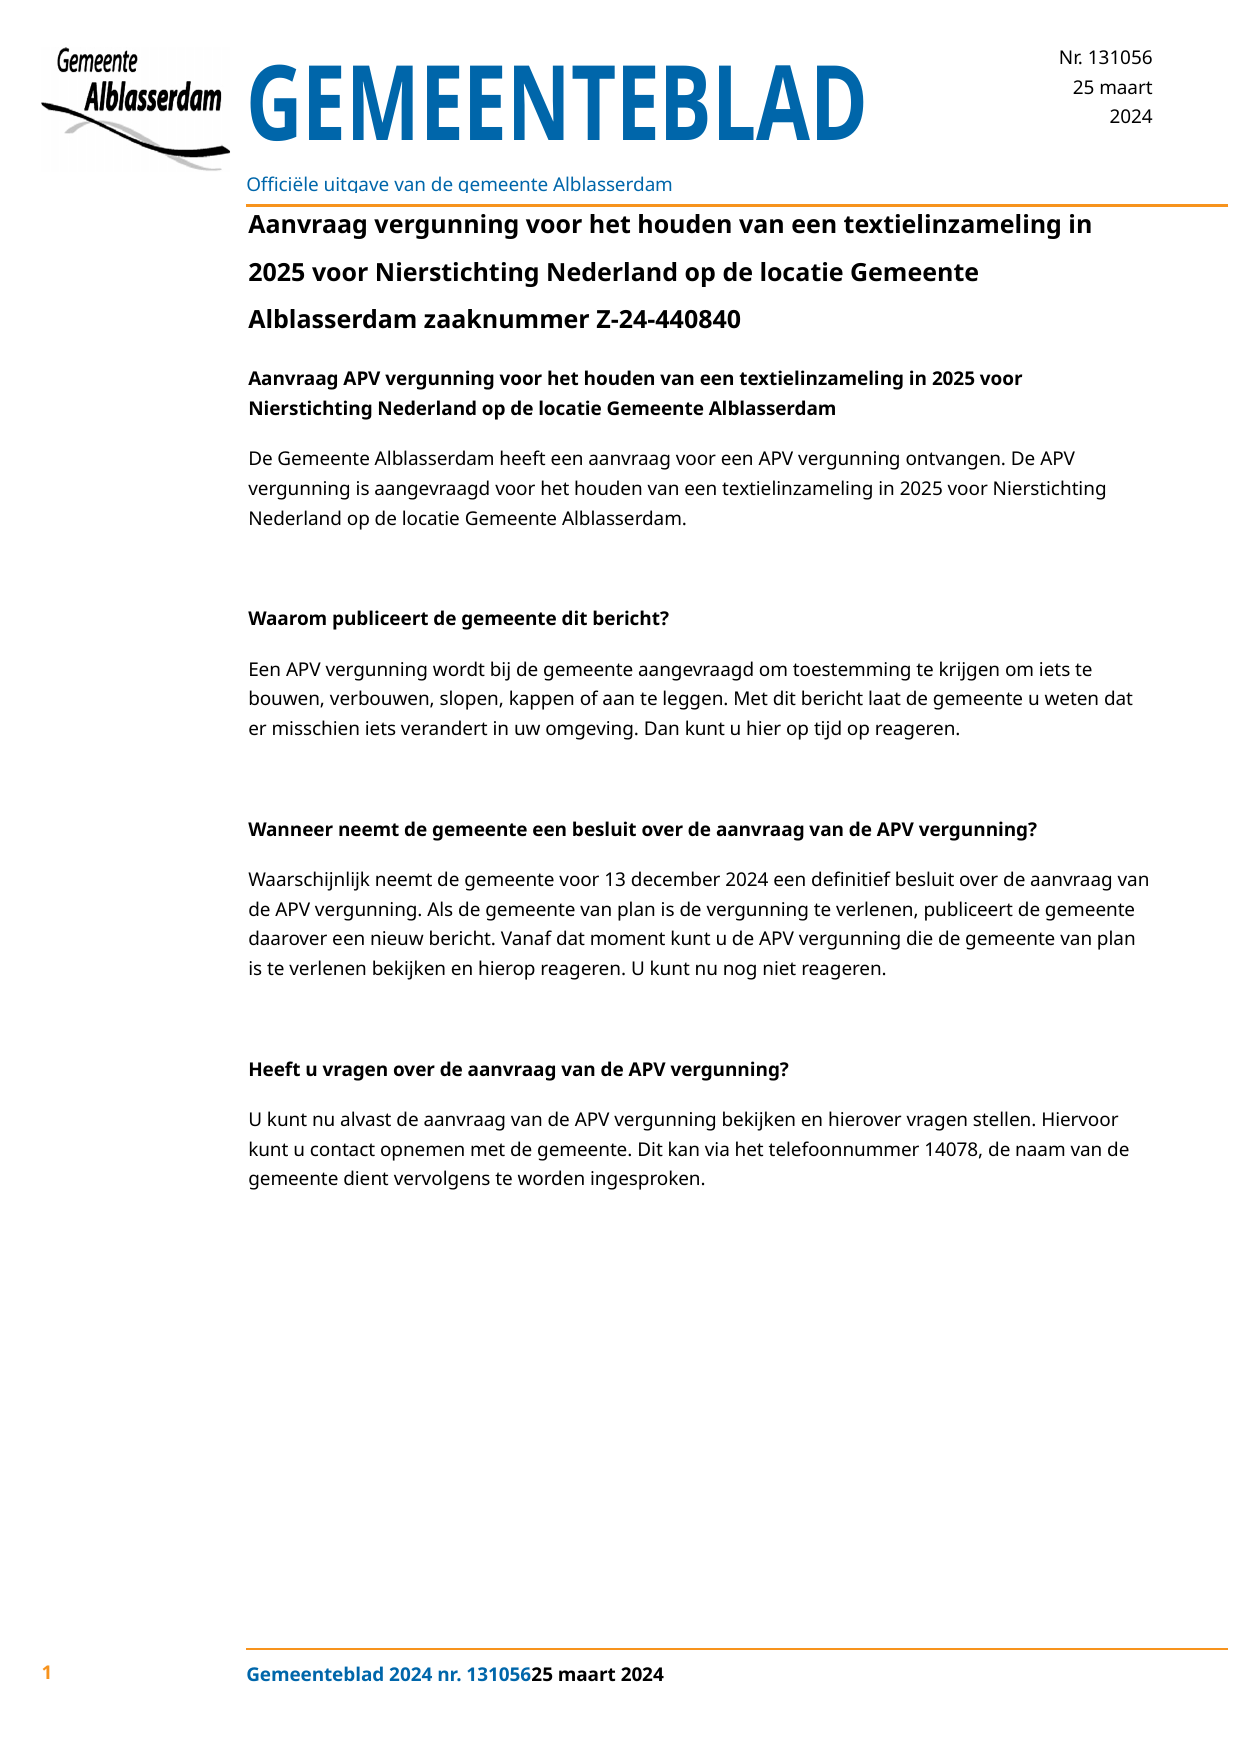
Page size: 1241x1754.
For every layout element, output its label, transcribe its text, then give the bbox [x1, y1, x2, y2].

text U kunt nu alvast de aanvraag van de APV vergunning bekijken en hierover vragen stellen. Hiervoor kunt u contact opnemen met de gemeente. Dit kan via het telefoonnummer 14078, de naam van de gemeente dient vervolgens te worden ingesproken. [248, 1106, 1152, 1191]
picture [41, 47, 231, 172]
text Heeft u vragen over de aanvraag van de APV vergunning? [248, 1056, 1152, 1082]
text Aanvraag vergunning voor het houden van een textielinzameling in 2025 voor Nierstichting Nederland op de locatie Gemeente Alblasserdam zaaknummer Z-24-440840 [248, 207, 1152, 336]
text Waarschijnlijk neemt de gemeente voor 13 december 2024 een definitief besluit over de aanvraag van de APV vergunning. Als de gemeente van plan is de vergunning te verlenen, publiceert de gemeente daarover een nieuw bericht. Vanaf dat moment kunt u de APV vergunning die de gemeente van plan is te verlenen bekijken en hierop reageren. U kunt nu nog niet reageren. [248, 866, 1152, 981]
text Aanvraag APV vergunning voor het houden van een textielinzameling in 2025 voor Nierstichting Nederland op de locatie Gemeente Alblasserdam [248, 366, 1152, 421]
text De Gemeente Alblasserdam heeft een aanvraag voor een APV vergunning ontvangen. De APV vergunning is aangevraagd voor het houden van een textielinzameling in 2025 voor Nierstichting Nederland op de locatie Gemeente Alblasserdam. [248, 446, 1152, 530]
text Waarom publiceert de gemeente dit bericht? [248, 606, 1152, 631]
text Wanneer neemt de gemeente een besluit over de aanvraag van de APV vergunning? [248, 816, 1152, 842]
text Een APV vergunning wordt bij de gemeente aangevraagd om toestemming te krijgen om iets te bouwen, verbouwen, slopen, kappen of aan te leggen. Met dit bericht laat de gemeente u weten dat er misschien iets verandert in uw omgeving. Dan kunt u hier op tijd op reageren. [248, 656, 1152, 741]
